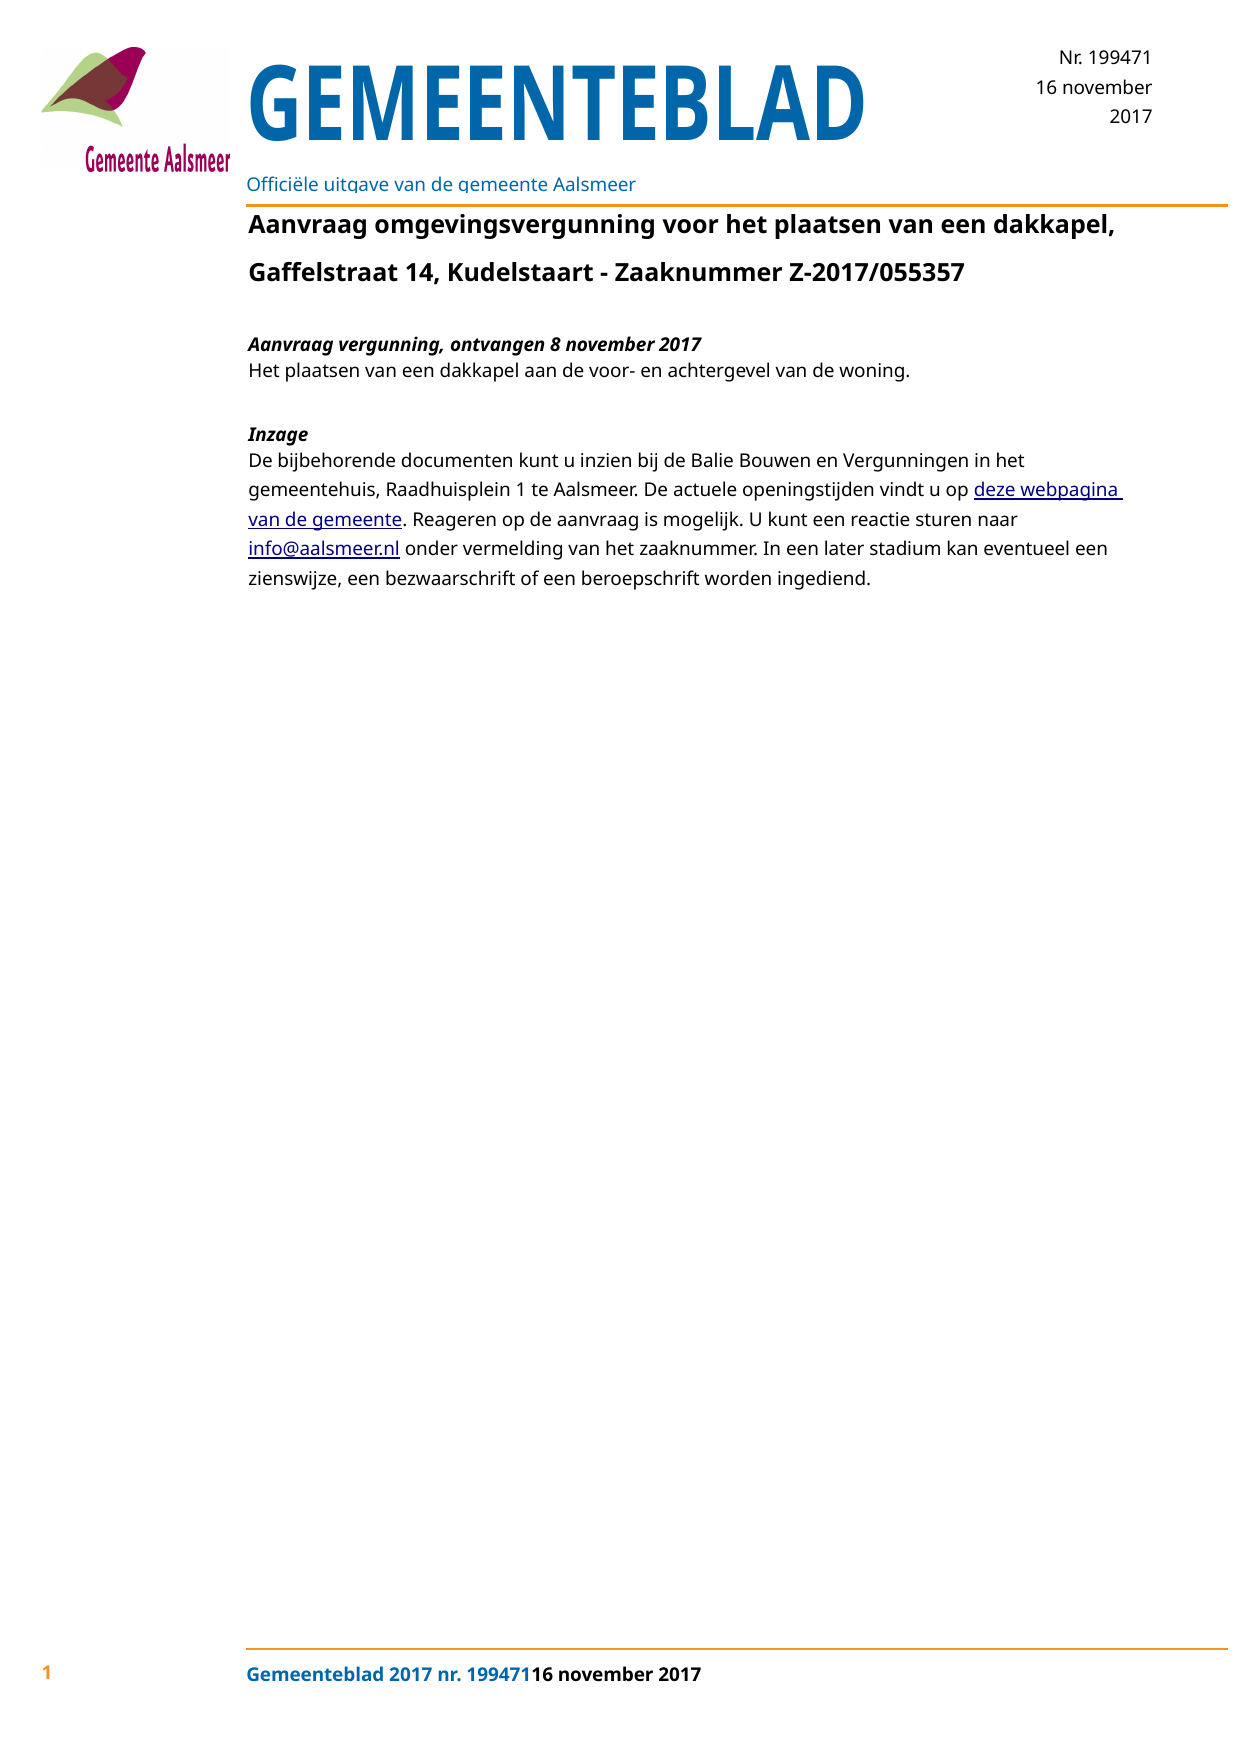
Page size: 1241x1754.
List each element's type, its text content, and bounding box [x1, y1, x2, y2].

text Aanvraag omgevingsvergunning voor het plaatsen van een dakkapel, Gaffelstraat 14, Kudelstaart - Zaaknummer Z-2017/055357 [248, 207, 1152, 288]
text De bijbehorende documenten kunt u inzien bij de Balie Bouwen en Vergunningen in het gemeentehuis, Raadhuisplein 1 te Aalsmeer. De actuele openingstijden vindt u op deze webpagina van de gemeente. Reageren op de aanvraag is mogelijk. U kunt een reactie sturen naar info@aalsmeer.nl onder vermelding van het zaaknummer. In een later stadium kan eventueel een zienswijze, een bezwaarschrift of een beroepschrift worden ingediend. [248, 447, 1152, 591]
text Inzage [248, 421, 1152, 447]
text Aanvraag vergunning, ontvangen 8 november 2017 [248, 331, 1152, 357]
text ​ [248, 616, 1152, 641]
text Het plaatsen van een dakkapel aan de voor- en achtergevel van de woning. [248, 357, 1152, 383]
picture [41, 47, 231, 172]
